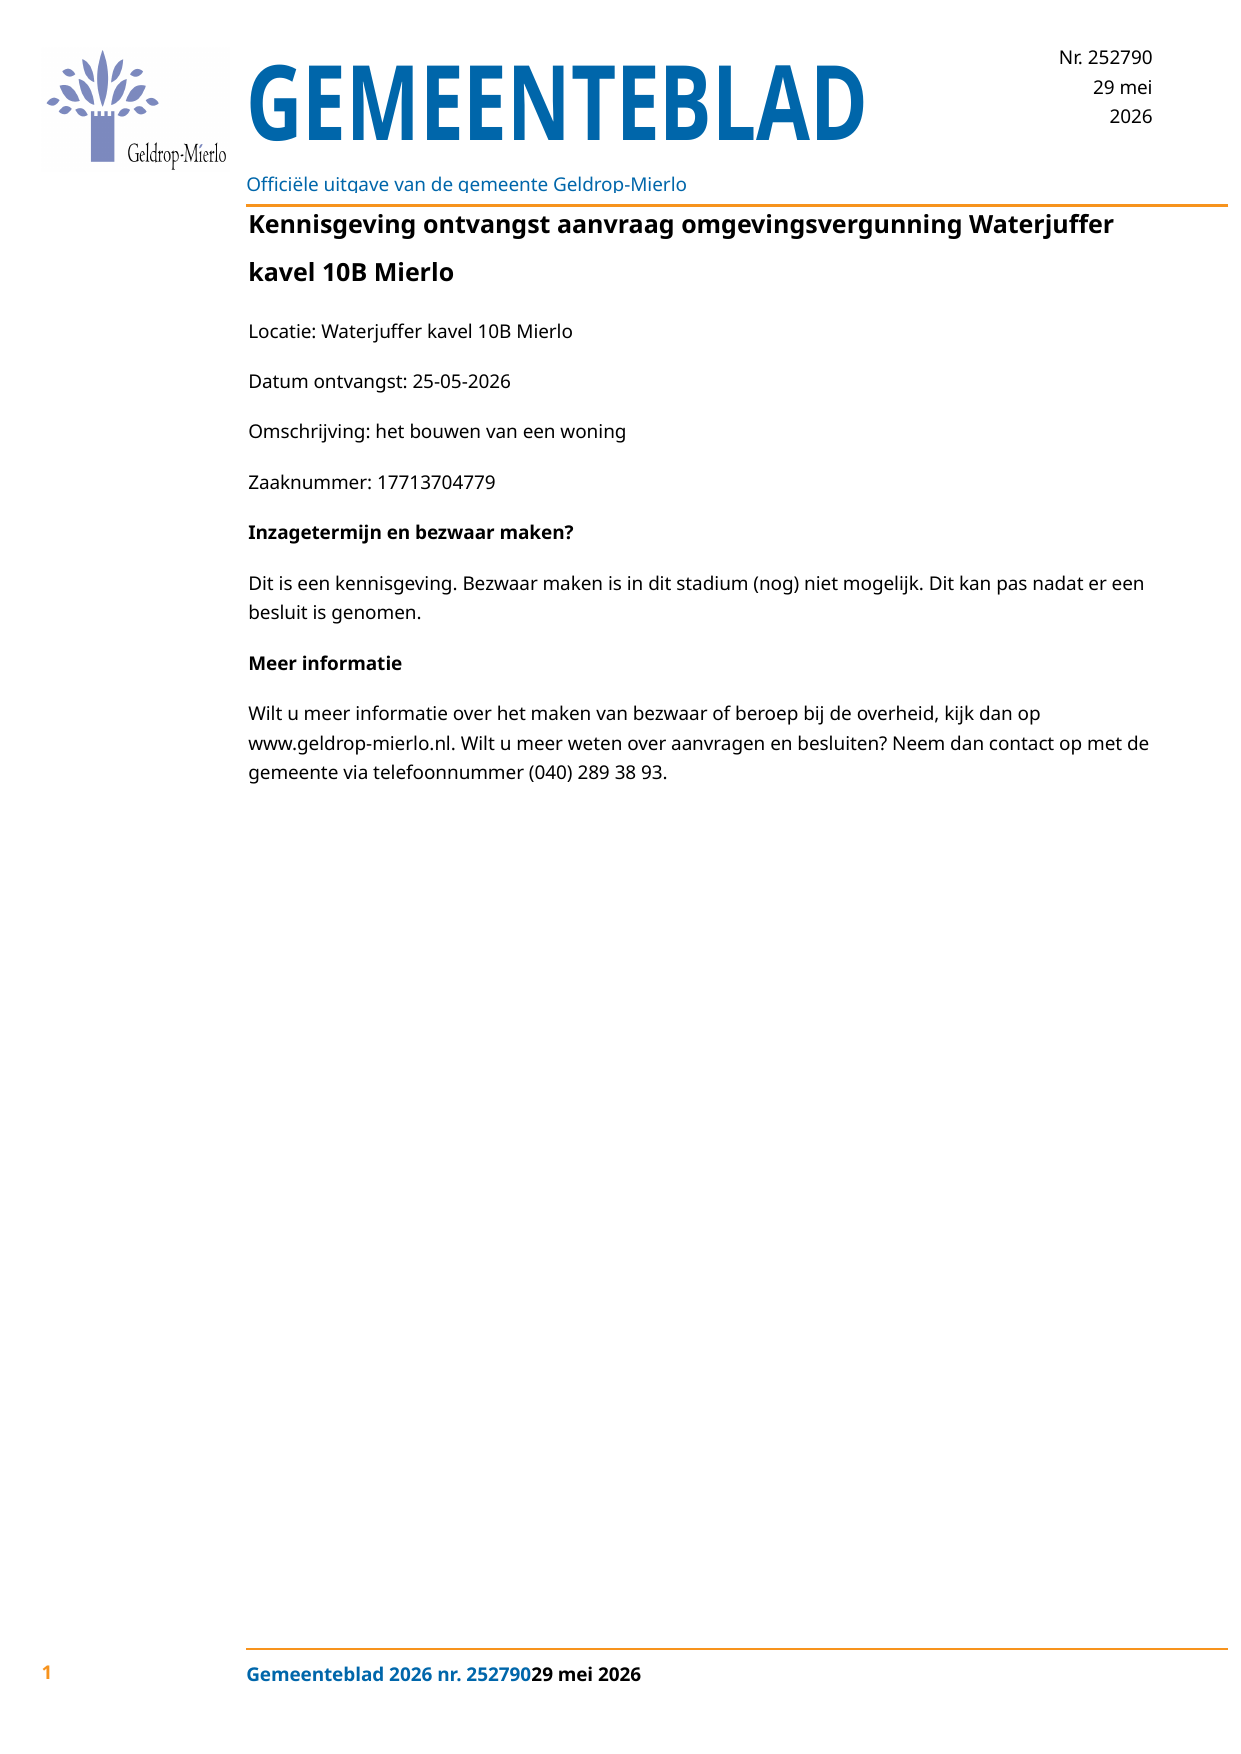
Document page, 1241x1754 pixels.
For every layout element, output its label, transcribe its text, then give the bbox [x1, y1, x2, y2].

text Wilt u meer informatie over het maken van bezwaar of beroep bij de overheid, kijk dan op www.geldrop-mierlo.nl. Wilt u meer weten over aanvragen en besluiten? Neem dan contact op met de gemeente via telefoonnummer (040) 289 38 93. [248, 700, 1152, 785]
text Inzagetermijn en bezwaar maken? [248, 519, 1152, 545]
text Dit is een kennisgeving. Bezwaar maken is in dit stadium (nog) niet mogelijk. Dit kan pas nadat er een besluit is genomen. [248, 570, 1152, 625]
text Kennisgeving ontvangst aanvraag omgevingsvergunning Waterjuffer kavel 10B Mierlo [248, 207, 1152, 288]
text Omschrijving: het bouwen van een woning [248, 419, 1152, 444]
text Zaaknummer: 17713704779 [248, 469, 1152, 495]
picture [41, 47, 231, 172]
text Meer informatie [248, 650, 1152, 676]
text Datum ontvangst: 25-05-2026 [248, 368, 1152, 394]
text Locatie: Waterjuffer kavel 10B Mierlo [248, 318, 1152, 344]
